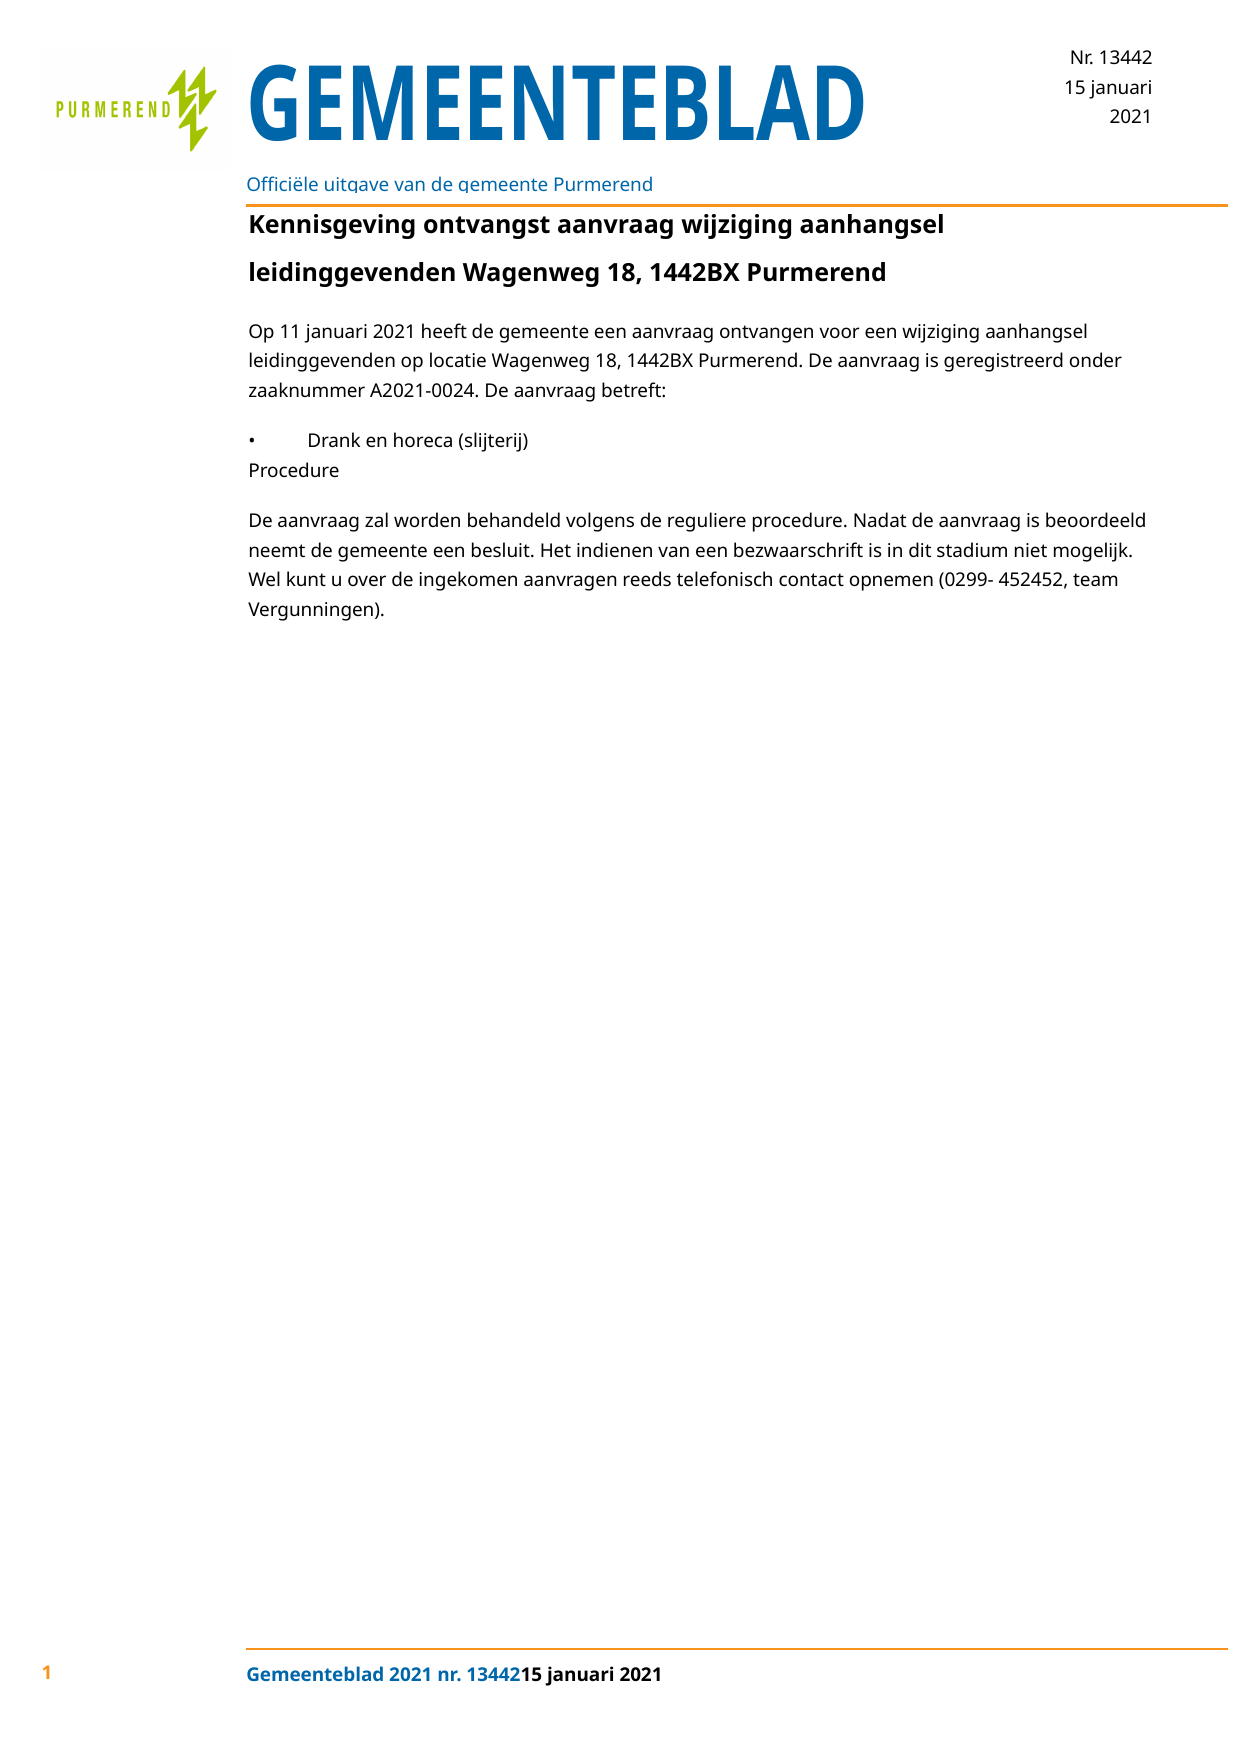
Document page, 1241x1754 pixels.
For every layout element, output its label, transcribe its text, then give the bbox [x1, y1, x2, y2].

list Drank en horeca (slijterij) [248, 427, 1152, 453]
text De aanvraag zal worden behandeld volgens de reguliere procedure. Nadat de aanvraag is beoordeeld neemt de gemeente een besluit. Het indienen van een bezwaarschrift is in dit stadium niet mogelijk. Wel kunt u over de ingekomen aanvragen reeds telefonisch contact opnemen (0299- 452452, team Vergunningen). [248, 507, 1152, 622]
text Procedure [248, 457, 1152, 483]
text Op 11 januari 2021 heeft de gemeente een aanvraag ontvangen voor een wijziging aanhangsel leidinggevenden op locatie Wagenweg 18, 1442BX Purmerend. De aanvraag is geregistreerd onder zaaknummer A2021-0024. De aanvraag betreft: [248, 318, 1152, 403]
picture [41, 47, 231, 172]
text Kennisgeving ontvangst aanvraag wijziging aanhangsel leidinggevenden Wagenweg 18, 1442BX Purmerend [248, 207, 1152, 288]
